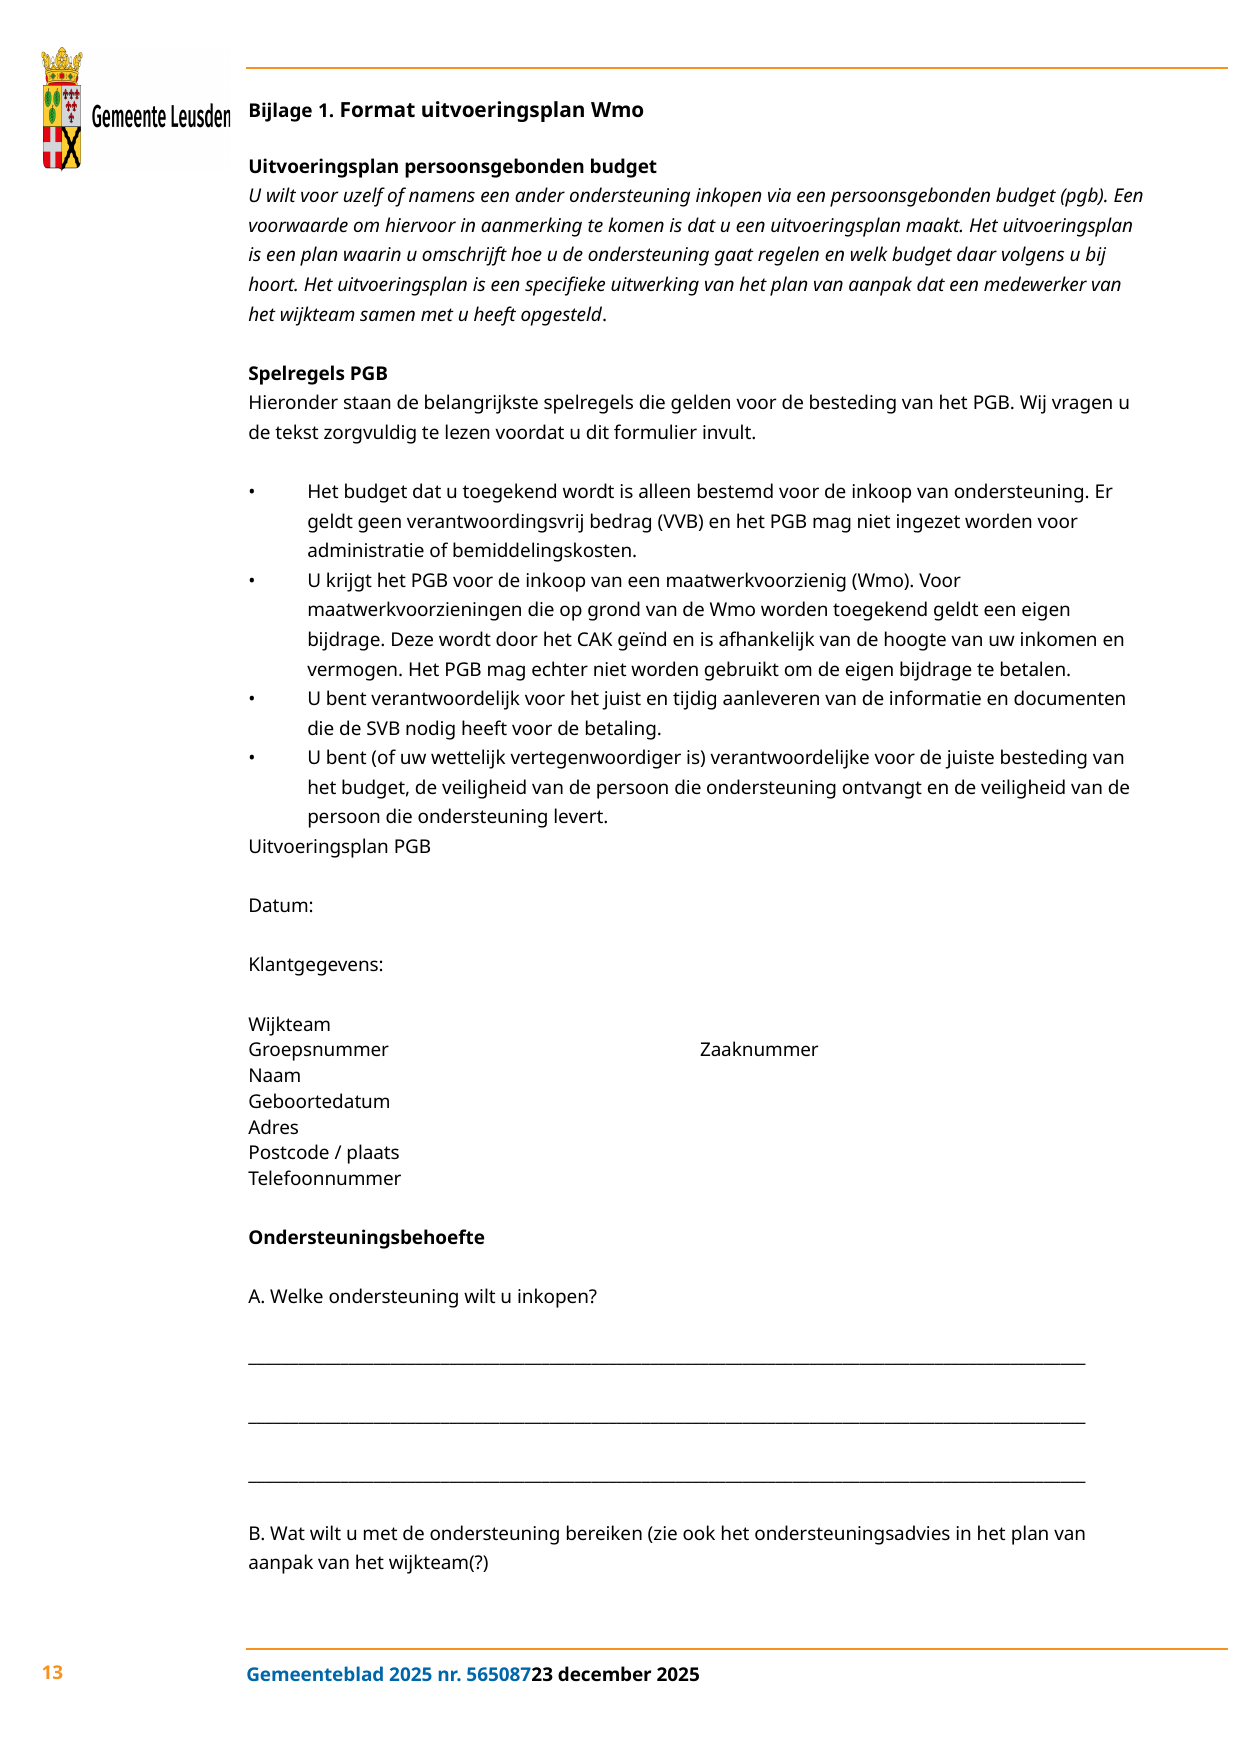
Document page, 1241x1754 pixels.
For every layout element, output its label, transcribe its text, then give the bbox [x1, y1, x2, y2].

table_header [474, 1011, 1152, 1037]
text B. Wat wilt u met de ondersteuning bereiken (zie ook het ondersteuningsadvies in het plan van aanpak van het wijkteam(?) [248, 1520, 1152, 1575]
table_cell Telefoonnummer [248, 1165, 474, 1191]
text Uitvoeringsplan persoonsgebonden budget [248, 153, 1152, 179]
text Spelregels PGB [248, 360, 1152, 386]
table_cell [474, 1114, 1152, 1139]
list U bent verantwoordelijk voor het juist en tijdig aanleveren van de informatie en documenten die de SVB nodig heeft voor de betaling. [248, 685, 1152, 741]
table_cell [474, 1165, 1152, 1191]
table_cell [474, 1037, 700, 1062]
text Ondersteuningsbehoefte [248, 1224, 1152, 1249]
text ____________________________________________________________________________________________________ [248, 1461, 1152, 1486]
text A. Welke ondersteuning wilt u inkopen? [248, 1283, 1152, 1309]
table_cell Postcode / plaats [248, 1140, 474, 1165]
list Het budget dat u toegekend wordt is alleen bestemd voor de inkoop van ondersteuning. Er geldt geen verantwoordingsvrij bedrag (VVB) en het PGB mag niet ingezet worden voor administratie of bemiddelingskosten. [248, 478, 1152, 563]
table_header Wijkteam [248, 1011, 474, 1037]
list U bent (of uw wettelijk vertegenwoordiger is) verantwoordelijke voor de juiste besteding van het budget, de veiligheid van de persoon die ondersteuning ontvangt en de veiligheid van de persoon die ondersteuning levert. [248, 744, 1152, 829]
table_cell Zaaknummer [700, 1037, 926, 1062]
text ____________________________________________________________________________________________________ [248, 1342, 1152, 1368]
text Hieronder staan de belangrijkste spelregels die gelden voor de besteding van het PGB. Wij vragen u de tekst zorgvuldig te lezen voordat u dit formulier invult. [248, 389, 1152, 445]
table_cell [474, 1088, 1152, 1114]
list U krijgt het PGB voor de inkoop van een maatwerkvoorzienig (Wmo). Voor maatwerkvoorzieningen die op grond van de Wmo worden toegekend geldt een eigen bijdrage. Deze wordt door het CAK geïnd en is afhankelijk van de hoogte van uw inkomen en vermogen. Het PGB mag echter niet worden gebruikt om de eigen bijdrage te betalen. [248, 567, 1152, 682]
table_cell [474, 1063, 1152, 1088]
table_cell Naam [248, 1063, 474, 1088]
text U wilt voor uzelf of namens een ander ondersteuning inkopen via een persoonsgebonden budget (pgb). Een voorwaarde om hiervoor in aanmerking te komen is dat u een uitvoeringsplan maakt. Het uitvoeringsplan is een plan waarin u omschrijft hoe u de ondersteuning gaat regelen en welk budget daar volgens u bij hoort. Het uitvoeringsplan is een specifieke uitwerking van het plan van aanpak dat een medewerker van het wijkteam samen met u heeft opgesteld. [248, 182, 1152, 327]
text Datum: [248, 892, 1152, 918]
text Uitvoeringsplan PGB [248, 833, 1152, 859]
table_cell [474, 1140, 1152, 1165]
text Klantgegevens: [248, 952, 1152, 977]
table_cell Adres [248, 1114, 474, 1139]
table_cell Geboortedatum [248, 1088, 474, 1114]
table_cell [926, 1037, 1152, 1062]
picture [41, 47, 231, 172]
table_cell Groepsnummer [248, 1037, 474, 1062]
text Bijlage 1. Format uitvoeringsplan Wmo [248, 95, 1152, 123]
text ____________________________________________________________________________________________________ [248, 1401, 1152, 1427]
